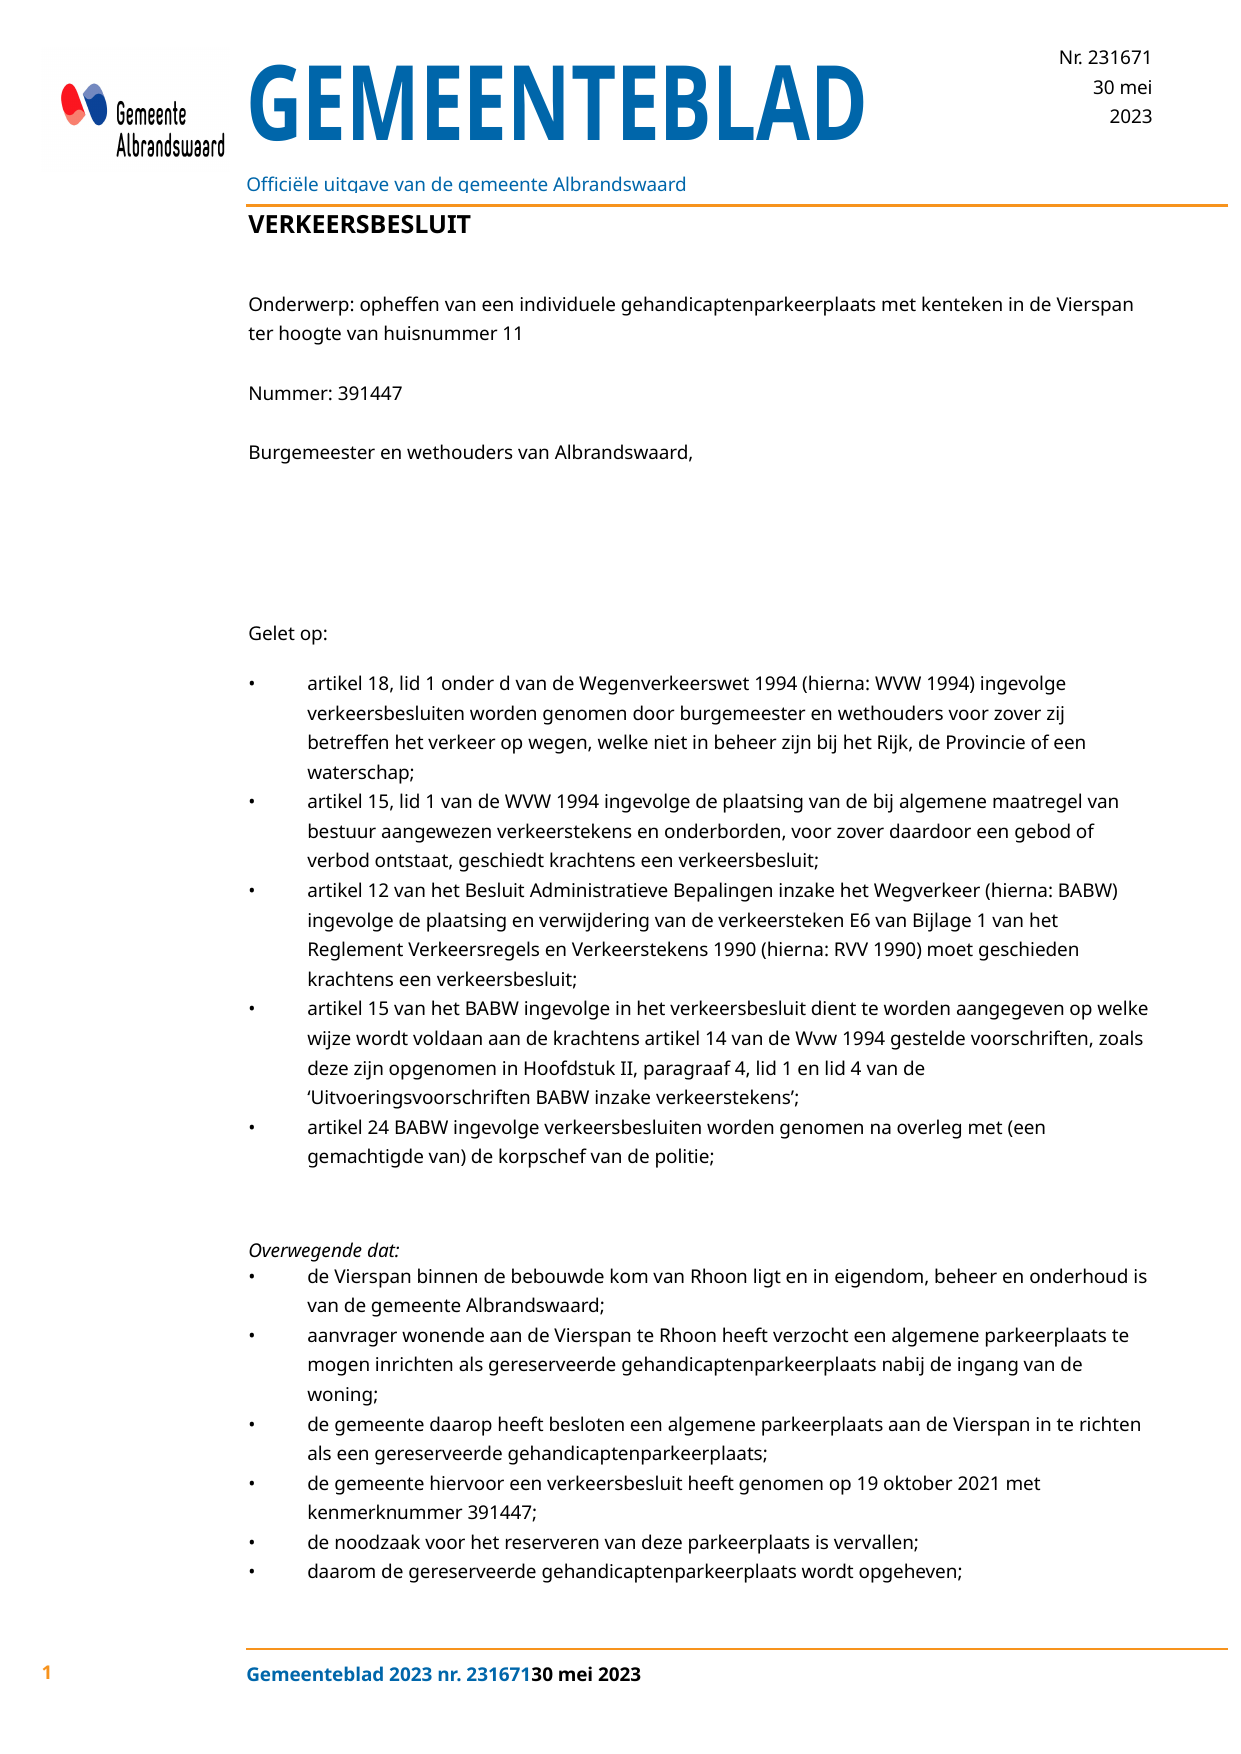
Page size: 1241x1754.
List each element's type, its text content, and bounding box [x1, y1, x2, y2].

list artikel 18, lid 1 onder d van de Wegenverkeerswet 1994 (hierna: WVW 1994) ingevolge verkeersbesluiten worden genomen door burgemeester en wethouders voor zover zij betreffen het verkeer op wegen, welke niet in beheer zijn bij het Rijk, de Provincie of een waterschap; [248, 670, 1152, 785]
picture [41, 47, 231, 172]
list de Vierspan binnen de bebouwde kom van Rhoon ligt en in eigendom, beheer en onderhoud is van de gemeente Albrandswaard; [248, 1263, 1152, 1318]
list daarom de gereserveerde gehandicaptenparkeerplaats wordt opgeheven; [248, 1559, 1152, 1584]
text Nummer: 391447 [248, 380, 1152, 406]
text VERKEERSBESLUIT [248, 207, 1152, 241]
list artikel 12 van het Besluit Administratieve Bepalingen inzake het Wegverkeer (hierna: BABW) ingevolge de plaatsing en verwijdering van de verkeersteken E6 van Bijlage 1 van het Reglement Verkeersregels en Verkeerstekens 1990 (hierna: RVV 1990) moet geschieden krachtens een verkeersbesluit; [248, 877, 1152, 992]
text Gelet op: [248, 620, 1152, 646]
text Burgemeester en wethouders van Albrandswaard, [248, 439, 1152, 465]
list artikel 15, lid 1 van de WVW 1994 ingevolge de plaatsing van de bij algemene maatregel van bestuur aangewezen verkeerstekens en onderborden, voor zover daardoor een gebod of verbod ontstaat, geschiedt krachtens een verkeersbesluit; [248, 788, 1152, 873]
text Overwegende dat: [248, 1237, 1152, 1263]
list de noodzaak voor het reserveren van deze parkeerplaats is vervallen; [248, 1529, 1152, 1555]
list artikel 24 BABW ingevolge verkeersbesluiten worden genomen na overleg met (een gemachtigde van) de korpschef van de politie; [248, 1114, 1152, 1169]
list artikel 15 van het BABW ingevolge in het verkeersbesluit dient te worden aangegeven op welke wijze wordt voldaan aan de krachtens artikel 14 van de Wvw 1994 gestelde voorschriften, zoals deze zijn opgenomen in Hoofdstuk II, paragraaf 4, lid 1 en lid 4 van de ‘Uitvoeringsvoorschriften BABW inzake verkeerstekens’; [248, 996, 1152, 1110]
text Onderwerp: opheffen van een individuele gehandicaptenparkeerplaats met kenteken in de Vierspan ter hoogte van huisnummer 11 [248, 291, 1152, 346]
list de gemeente daarop heeft besloten een algemene parkeerplaats aan de Vierspan in te richten als een gereserveerde gehandicaptenparkeerplaats; [248, 1411, 1152, 1466]
list aanvrager wonende aan de Vierspan te Rhoon heeft verzocht een algemene parkeerplaats te mogen inrichten als gereserveerde gehandicaptenparkeerplaats nabij de ingang van de woning; [248, 1322, 1152, 1407]
list de gemeente hiervoor een verkeersbesluit heeft genomen op 19 oktober 2021 met kenmerknummer 391447; [248, 1470, 1152, 1525]
